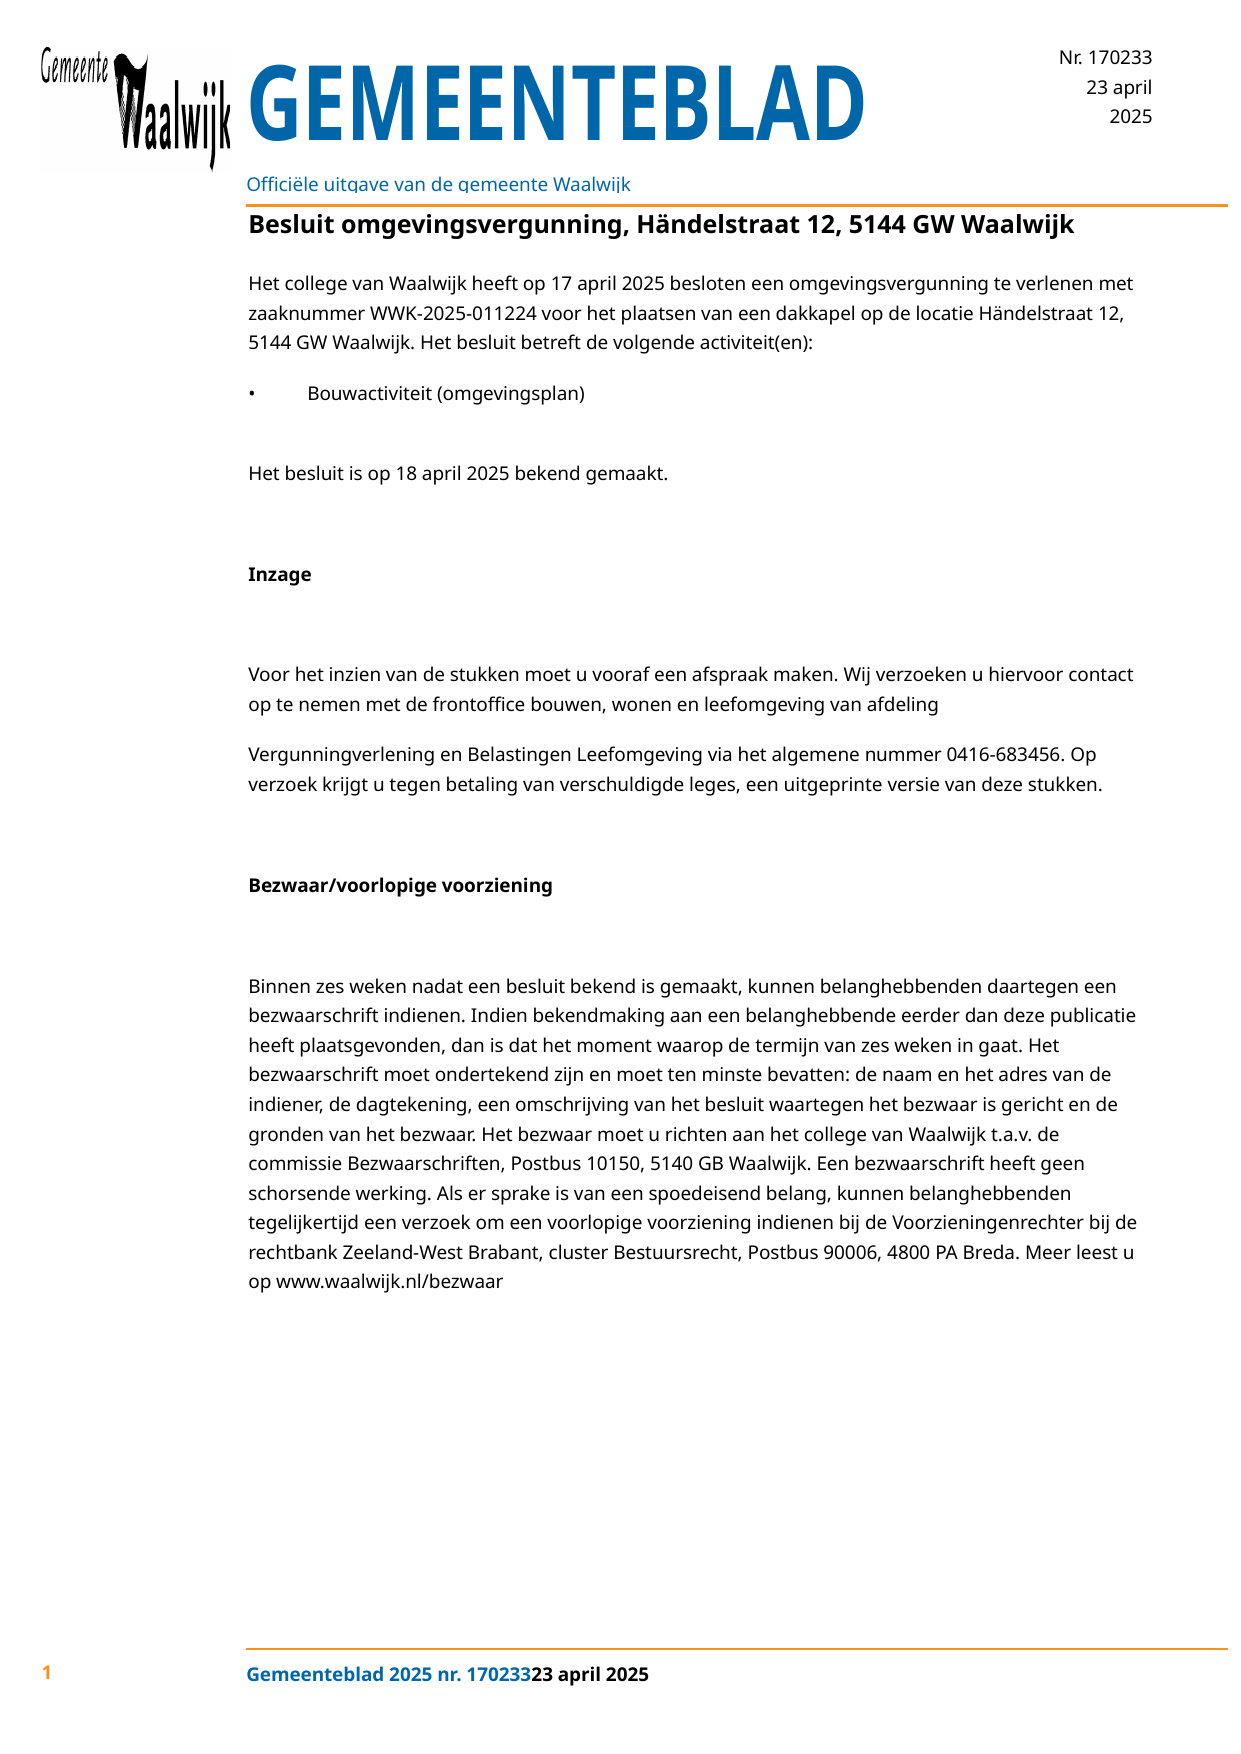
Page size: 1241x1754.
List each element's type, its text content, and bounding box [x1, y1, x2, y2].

picture [41, 47, 231, 172]
text Bezwaar/voorlopige voorziening [248, 872, 1152, 898]
list Bouwactiviteit (omgevingsplan) [248, 380, 1152, 406]
text Inzage [248, 561, 1152, 586]
text Het college van Waalwijk heeft op 17 april 2025 besloten een omgevingsvergunning te verlenen met zaaknummer WWK-2025-011224 voor het plaatsen van een dakkapel op de locatie Händelstraat 12, 5144 GW Waalwijk. Het besluit betreft de volgende activiteit(en): [248, 270, 1152, 355]
text Het besluit is op 18 april 2025 bekend gemaakt. [248, 460, 1152, 486]
text Vergunningverlening en Belastingen Leefomgeving via het algemene nummer 0416-683456. Op verzoek krijgt u tegen betaling van verschuldigde leges, een uitgeprinte versie van deze stukken. [248, 742, 1152, 797]
text Voor het inzien van de stukken moet u vooraf een afspraak maken. Wij verzoeken u hiervoor contact op te nemen met de frontoffice bouwen, wonen en leefomgeving van afdeling [248, 662, 1152, 717]
text Binnen zes weken nadat een besluit bekend is gemaakt, kunnen belanghebbenden daartegen een bezwaarschrift indienen. Indien bekendmaking aan een belanghebbende eerder dan deze publicatie heeft plaatsgevonden, dan is dat het moment waarop de termijn van zes weken in gaat. Het bezwaarschrift moet ondertekend zijn en moet ten minste bevatten: de naam en het adres van de indiener, de dagtekening, een omschrijving van het besluit waartegen het bezwaar is gericht en de gronden van het bezwaar. Het bezwaar moet u richten aan het college van Waalwijk t.a.v. de commissie Bezwaarschriften, Postbus 10150, 5140 GB Waalwijk. Een bezwaarschrift heeft geen schorsende werking. Als er sprake is van een spoedeisend belang, kunnen belanghebbenden tegelijkertijd een verzoek om een voorlopige voorziening indienen bij de Voorzieningenrechter bij de rechtbank Zeeland-West Brabant, cluster Bestuursrecht, Postbus 90006, 4800 PA Breda. Meer leest u op www.waalwijk.nl/bezwaar [248, 973, 1152, 1294]
text Besluit omgevingsvergunning, Händelstraat 12, 5144 GW Waalwijk [248, 207, 1152, 241]
